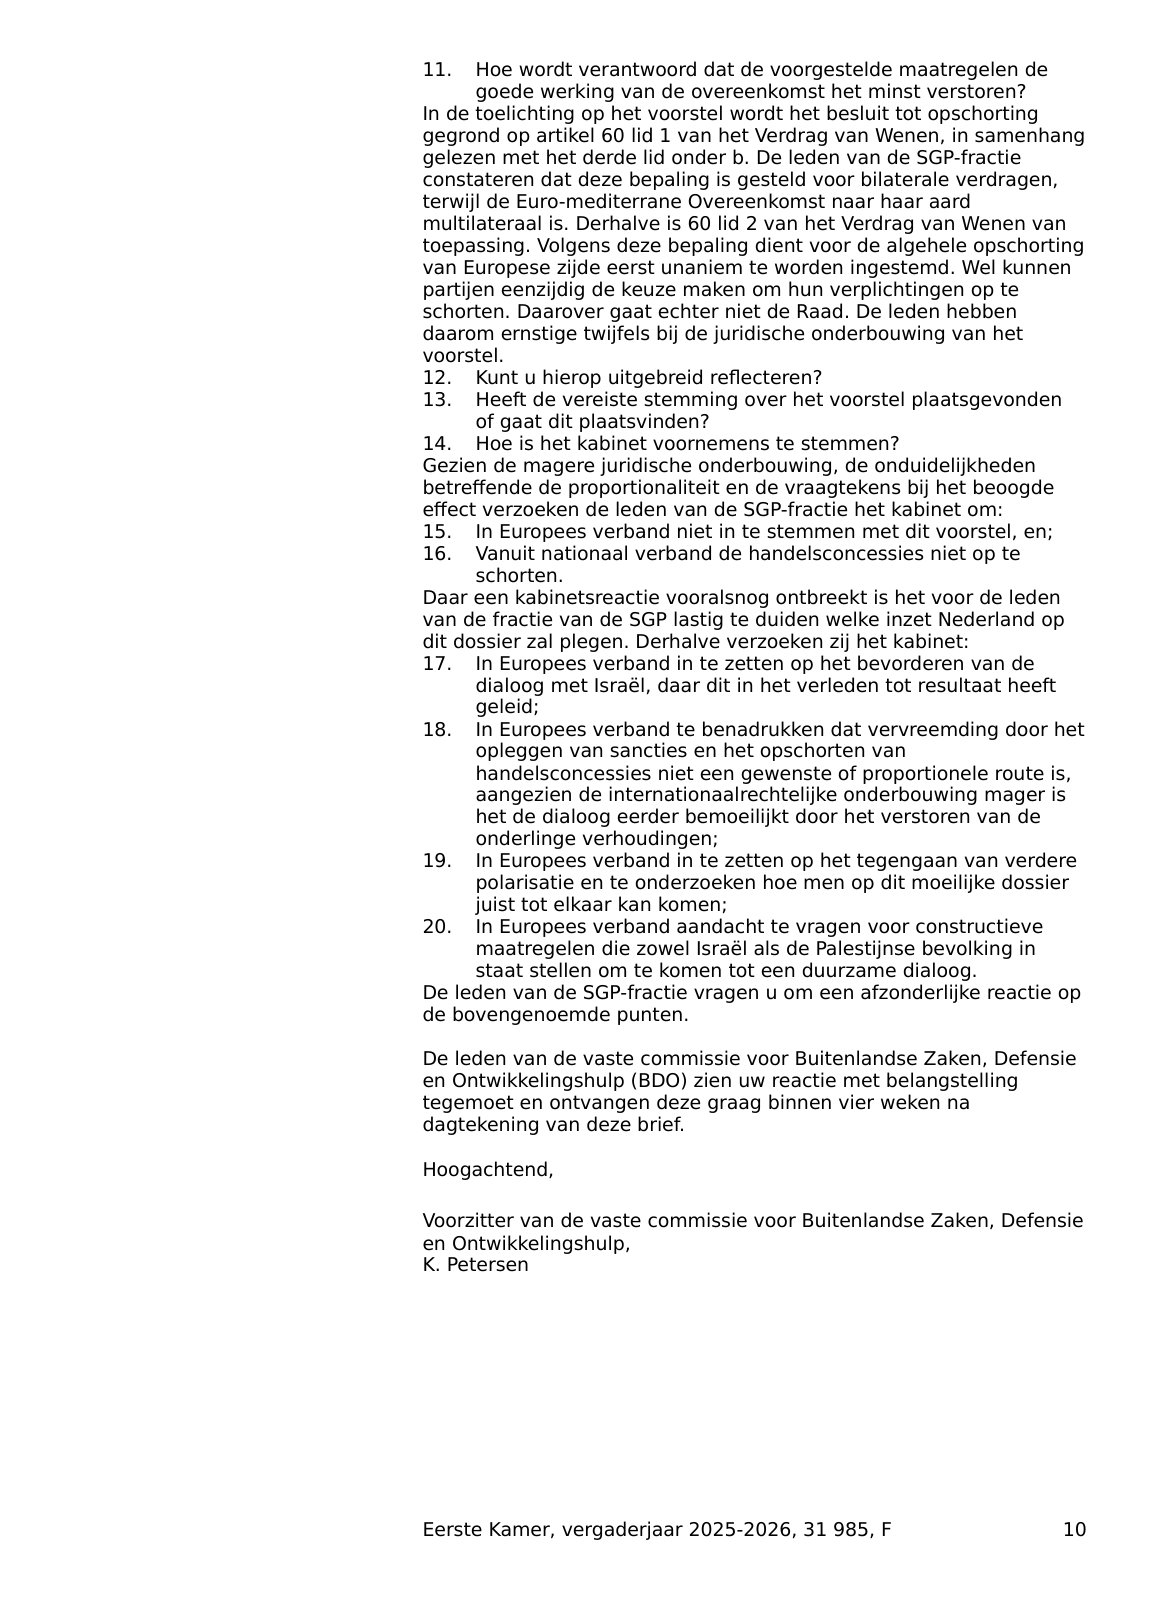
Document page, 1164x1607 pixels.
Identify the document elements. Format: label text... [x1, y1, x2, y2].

text 13. Heeft de vereiste stemming over het voorstel plaatsgevonden of gaat dit plaatsvinden? [422, 389, 1087, 433]
text 14. Hoe is het kabinet voornemens te stemmen? [422, 433, 1087, 455]
text 17. In Europees verband in te zetten op het bevorderen van de dialoog met Israël, daar dit in het verleden tot resultaat heeft geleid; [422, 652, 1087, 718]
text De leden van de vaste commissie voor Buitenlandse Zaken, Defensie en Ontwikkelingshulp (BDO) zien uw reactie met belangstelling tegemoet en ontvangen deze graag binnen vier weken na dagtekening van deze brief. [422, 1048, 1087, 1136]
text Gezien de magere juridische onderbouwing, de onduidelijkheden betreffende de proportionaliteit en de vraagtekens bij het beoogde effect verzoeken de leden van de SGP-fractie het kabinet om: [422, 455, 1087, 521]
text 19. In Europees verband in te zetten op het tegengaan van verdere polarisatie en te onderzoeken hoe men op dit moeilijke dossier juist tot elkaar kan komen; [422, 850, 1087, 916]
text 15. In Europees verband niet in te stemmen met dit voorstel, en; [422, 521, 1087, 543]
text Daar een kabinetsreactie vooralsnog ontbreekt is het voor de leden van de fractie van de SGP lastig te duiden welke inzet Nederland op dit dossier zal plegen. Derhalve verzoeken zij het kabinet: [422, 587, 1087, 652]
text 18. In Europees verband te benadrukken dat vervreemding door het opleggen van sancties en het opschorten van handelsconcessies niet een gewenste of proportionele route is, aangezien de internationaalrechtelijke onderbouwing mager is het de dialoog eerder bemoeilijkt door het verstoren van de onderlinge verhoudingen; [422, 718, 1087, 850]
text In de toelichting op het voorstel wordt het besluit tot opschorting gegrond op artikel 60 lid 1 van het Verdrag van Wenen, in samenhang gelezen met het derde lid onder b. De leden van de SGP-fractie constateren dat deze bepaling is gesteld voor bilaterale verdragen, terwijl de Euro-mediterrane Overeenkomst naar haar aard multilateraal is. Derhalve is 60 lid 2 van het Verdrag van Wenen van toepassing. Volgens deze bepaling dient voor de algehele opschorting van Europese zijde eerst unaniem te worden ingestemd. Wel kunnen partijen eenzijdig de keuze maken om hun verplichtingen op te schorten. Daarover gaat echter niet de Raad. De leden hebben daarom ernstige twijfels bij de juridische onderbouwing van het voorstel. [422, 103, 1087, 367]
text Voorzitter van de vaste commissie voor Buitenlandse Zaken, Defensie en Ontwikkelingshulp, K. Petersen [422, 1210, 1087, 1276]
text 20. In Europees verband aandacht te vragen voor constructieve maatregelen die zowel Israël als de Palestijnse bevolking in staat stellen om te komen tot een duurzame dialoog. [422, 916, 1087, 982]
text Hoogachtend, [422, 1158, 1087, 1180]
text 16. Vanuit nationaal verband de handelsconcessies niet op te schorten. [422, 543, 1087, 587]
text 11. Hoe wordt verantwoord dat de voorgestelde maatregelen de goede werking van de overeenkomst het minst verstoren? [422, 59, 1087, 103]
text 12. Kunt u hierop uitgebreid reflecteren? [422, 367, 1087, 389]
text De leden van de SGP-fractie vragen u om een afzonderlijke reactie op de bovengenoemde punten. [422, 982, 1087, 1026]
